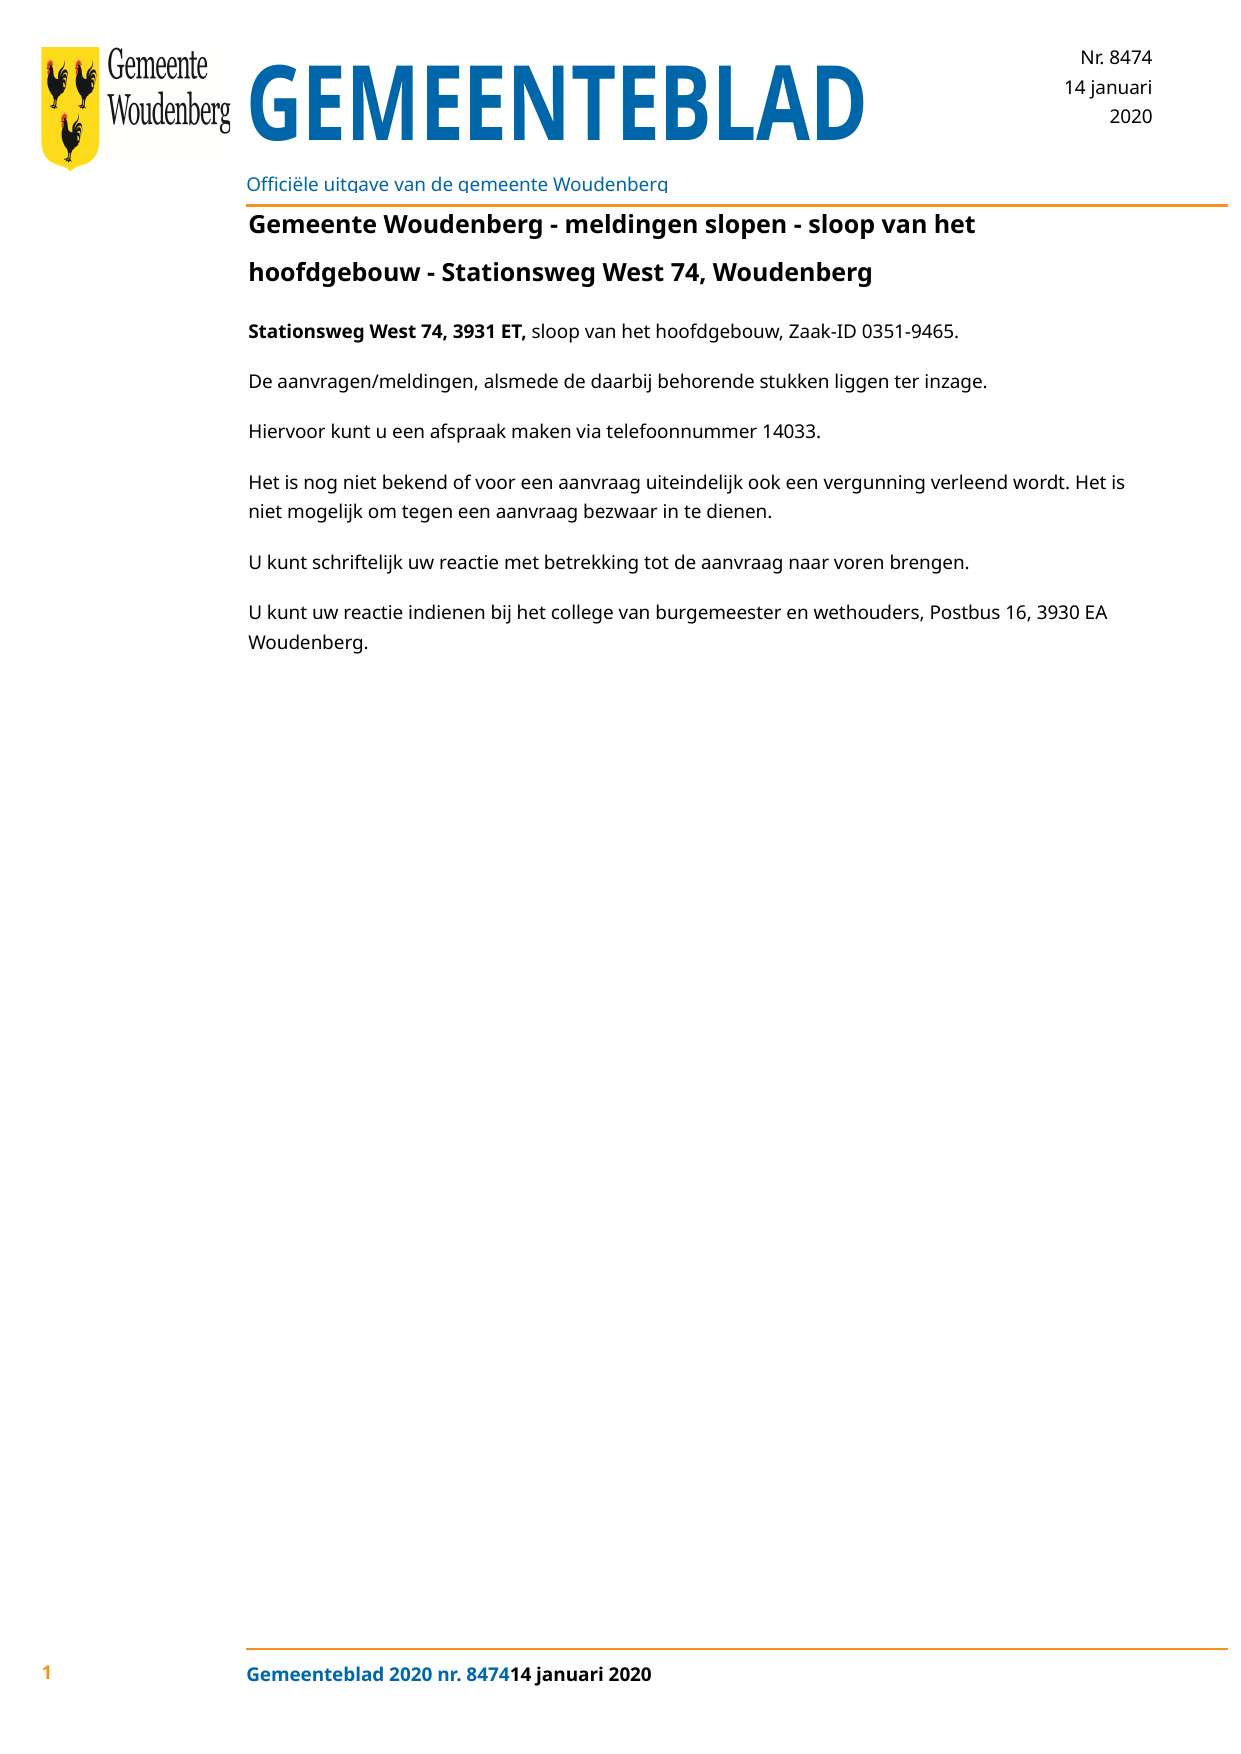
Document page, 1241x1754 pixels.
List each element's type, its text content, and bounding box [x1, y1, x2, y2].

picture [41, 47, 231, 172]
text Het is nog niet bekend of voor een aanvraag uiteindelijk ook een vergunning verleend wordt. Het is niet mogelijk om tegen een aanvraag bezwaar in te dienen. [248, 469, 1152, 524]
text Hiervoor kunt u een afspraak maken via telefoonnummer 14033. [248, 419, 1152, 444]
text De aanvragen/meldingen, alsmede de daarbij behorende stukken liggen ter inzage. [248, 368, 1152, 394]
text Gemeente Woudenberg - meldingen slopen - sloop van het hoofdgebouw - Stationsweg West 74, Woudenberg [248, 207, 1152, 288]
text U kunt schriftelijk uw reactie met betrekking tot de aanvraag naar voren brengen. [248, 549, 1152, 575]
text U kunt uw reactie indienen bij het college van burgemeester en wethouders, Postbus 16, 3930 EA Woudenberg. [248, 599, 1152, 655]
text Stationsweg West 74, 3931 ET, sloop van het hoofdgebouw, Zaak-ID 0351-9465. [248, 318, 1152, 344]
